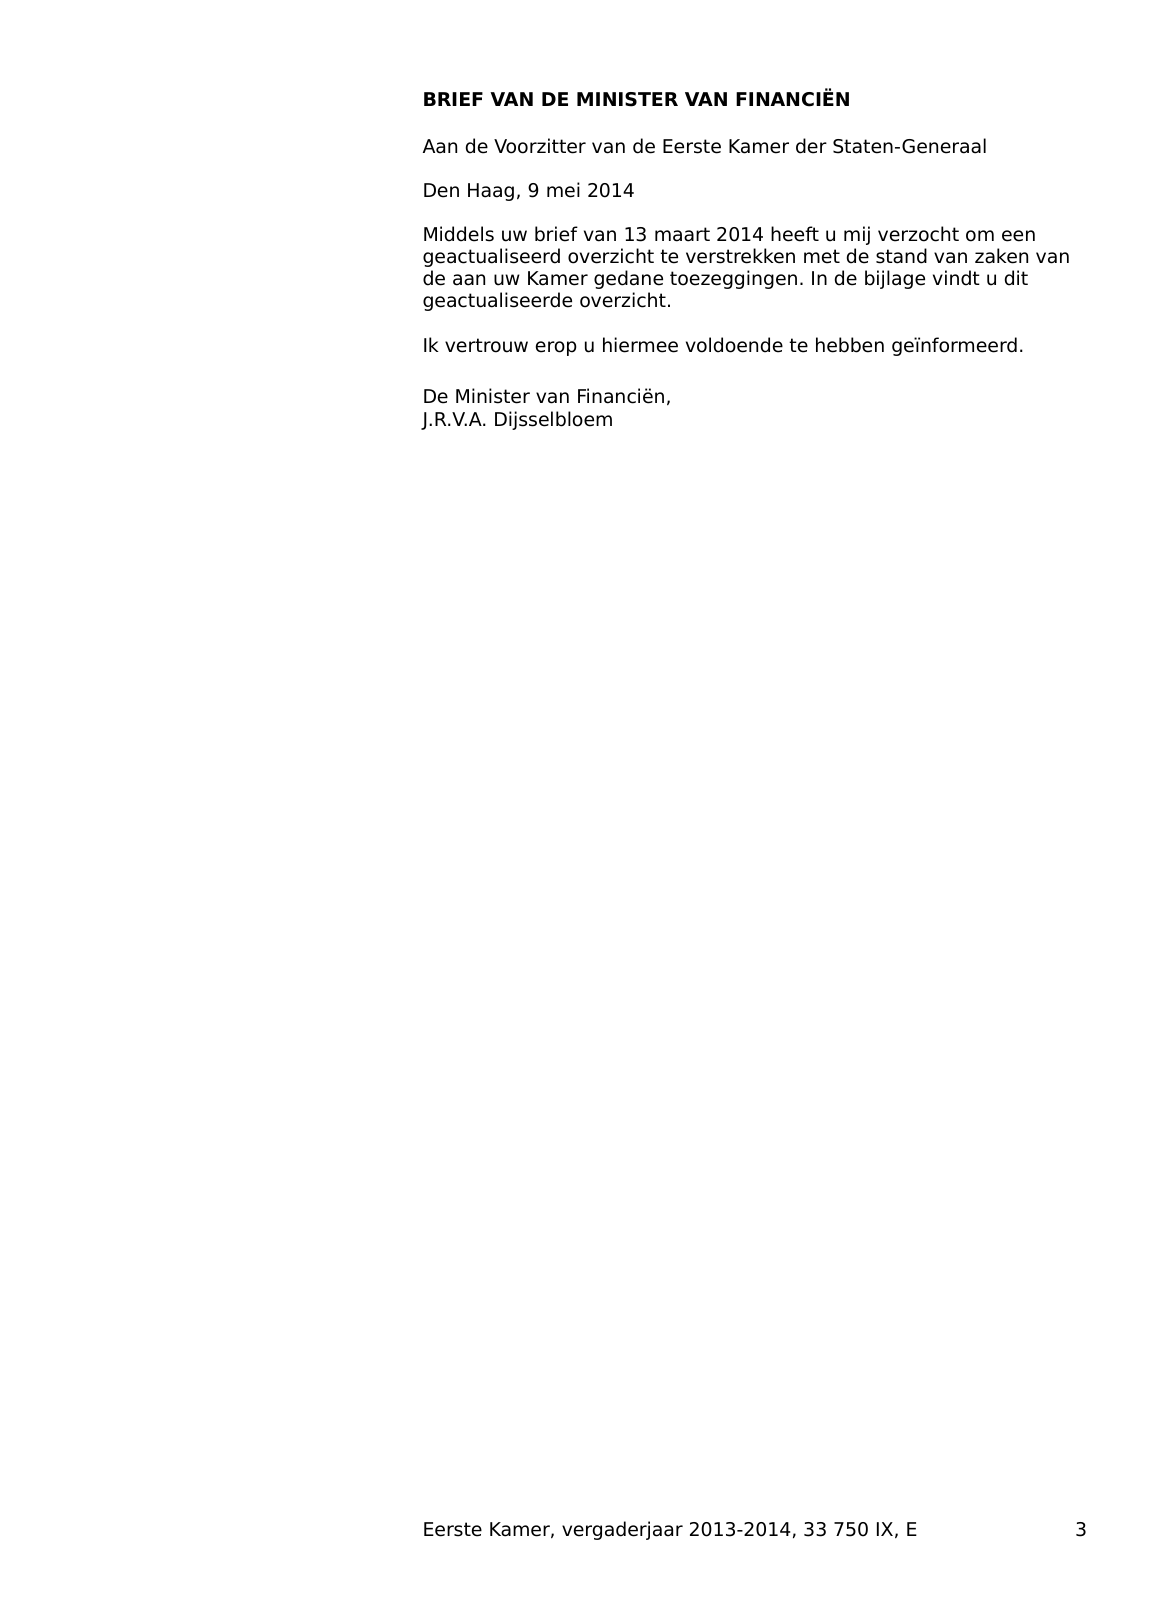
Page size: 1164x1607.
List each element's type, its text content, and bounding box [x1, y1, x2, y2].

text De Minister van Financiën, J.R.V.A. Dijsselbloem [422, 386, 1087, 430]
text Den Haag, 9 mei 2014 [422, 180, 1087, 202]
text Middels uw brief van 13 maart 2014 heeft u mij verzocht om een geactualiseerd overzicht te verstrekken met de stand van zaken van de aan uw Kamer gedane toezeggingen. In de bijlage vindt u dit geactualiseerde overzicht. [422, 224, 1087, 312]
subtitle BRIEF VAN DE MINISTER VAN FINANCIËN [422, 89, 1087, 111]
text Ik vertrouw erop u hiermee voldoende te hebben geïnformeerd. [422, 334, 1087, 356]
text Aan de Voorzitter van de Eerste Kamer der Staten-Generaal [422, 136, 1087, 158]
